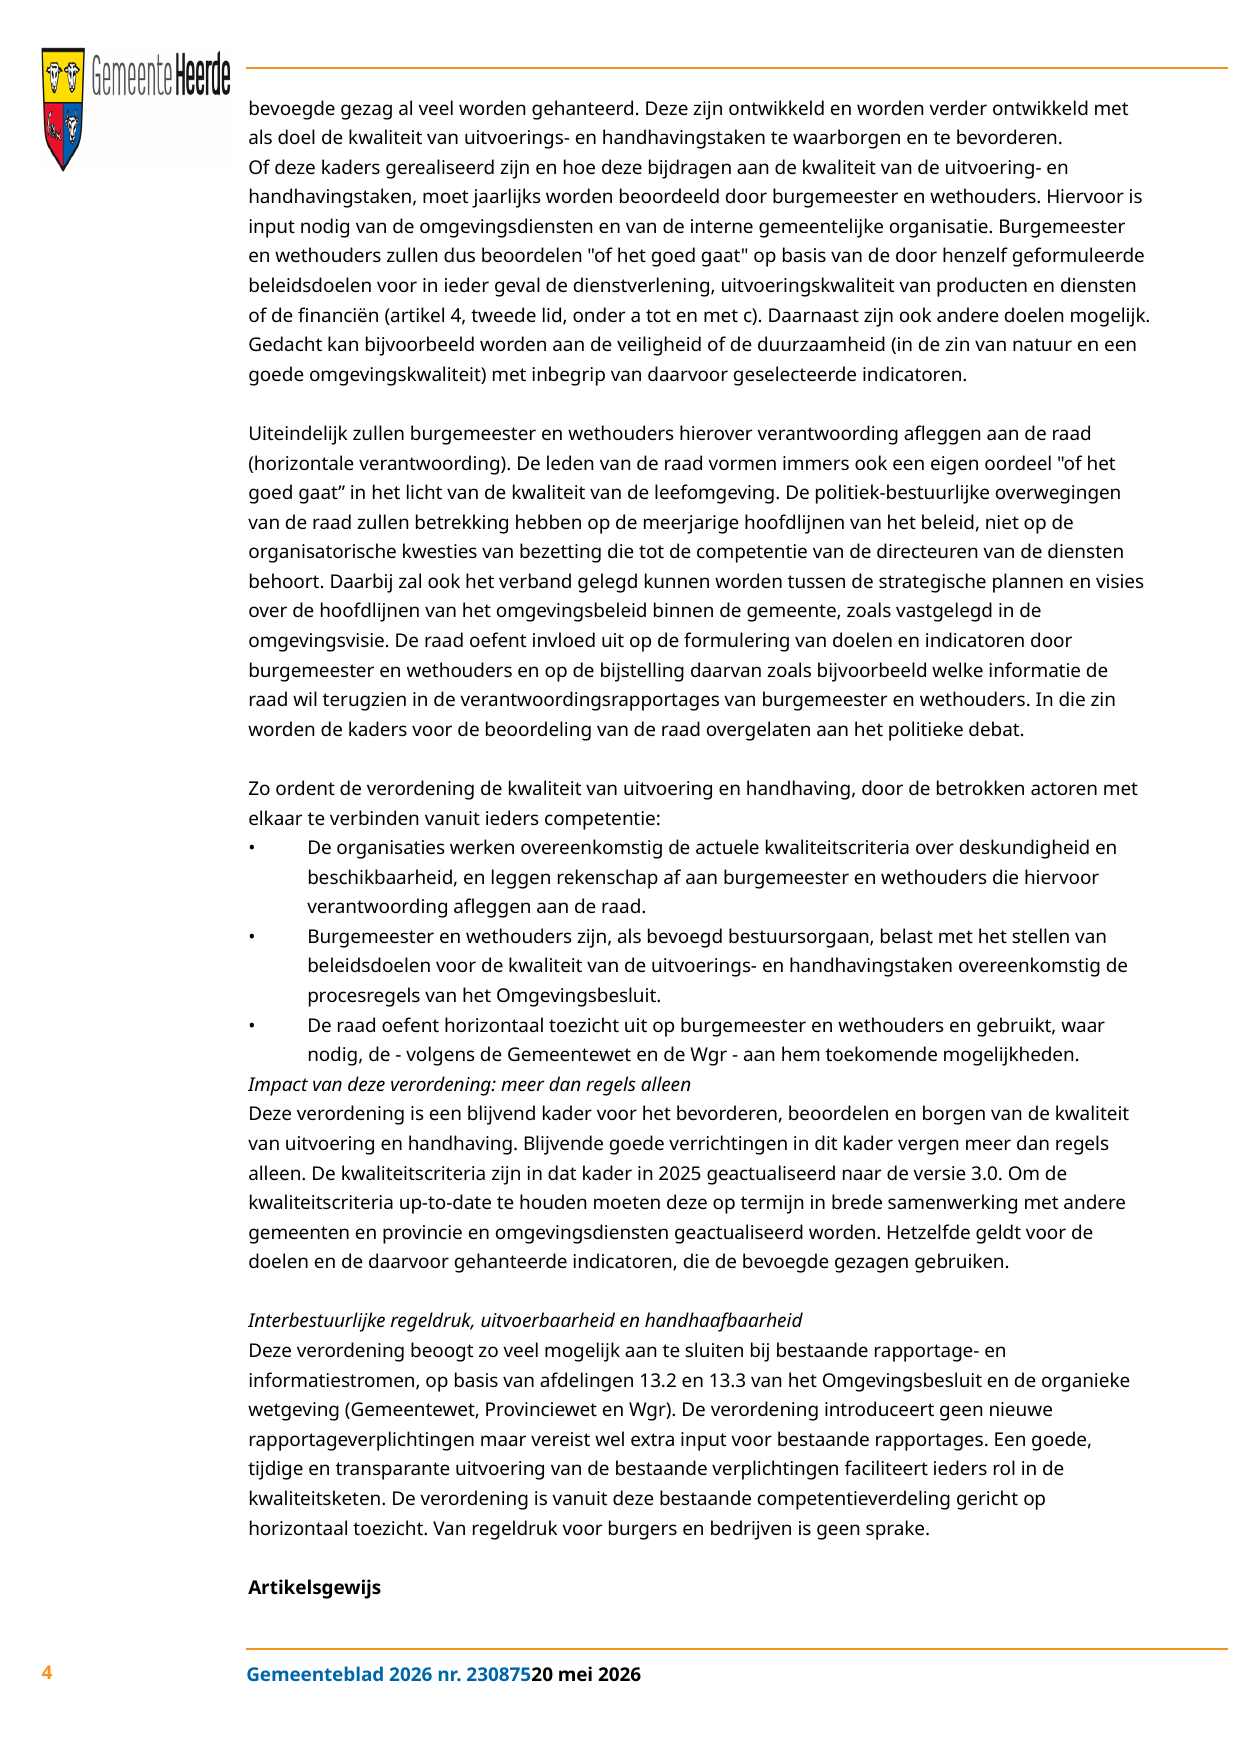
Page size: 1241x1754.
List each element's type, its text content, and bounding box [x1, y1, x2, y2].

text Deze verordening is een blijvend kader voor het bevorderen, beoordelen en borgen van de kwaliteit van uitvoering en handhaving. Blijvende goede verrichtingen in dit kader vergen meer dan regels alleen. De kwaliteitscriteria zijn in dat kader in 2025 geactualiseerd naar de versie 3.0. Om de kwaliteitscriteria up-to-date te houden moeten deze op termijn in brede samenwerking met andere gemeenten en provincie en omgevingsdiensten geactualiseerd worden. Hetzelfde geldt voor de doelen en de daarvoor gehanteerde indicatoren, die de bevoegde gezagen gebruiken. [248, 1101, 1152, 1274]
picture [41, 47, 231, 172]
list De organisaties werken overeenkomstig de actuele kwaliteitscriteria over deskundigheid en beschikbaarheid, en leggen rekenschap af aan burgemeester en wethouders die hiervoor verantwoording afleggen aan de raad. [248, 834, 1152, 919]
text Deze verordening beoogt zo veel mogelijk aan te sluiten bij bestaande rapportage- en informatiestromen, op basis van afdelingen 13.2 en 13.3 van het Omgevingsbesluit en de organieke wetgeving (Gemeentewet, Provinciewet en Wgr). De verordening introduceert geen nieuwe rapportageverplichtingen maar vereist wel extra input voor bestaande rapportages. Een goede, tijdige en transparante uitvoering van de bestaande verplichtingen faciliteert ieders rol in de kwaliteitsketen. De verordening is vanuit deze bestaande competentieverdeling gericht op horizontaal toezicht. Van regeldruk voor burgers en bedrijven is geen sprake. [248, 1337, 1152, 1541]
list De raad oefent horizontaal toezicht uit op burgemeester en wethouders en gebruikt, waar nodig, de - volgens de Gemeentewet en de Wgr - aan hem toekomende mogelijkheden. [248, 1012, 1152, 1067]
list Burgemeester en wethouders zijn, als bevoegd bestuursorgaan, belast met het stellen van beleidsdoelen voor de kwaliteit van de uitvoerings- en handhavingstaken overeenkomstig de procesregels van het Omgevingsbesluit. [248, 923, 1152, 1008]
text Artikelsgewijs [248, 1574, 1152, 1600]
text Impact van deze verordening: meer dan regels alleen [248, 1071, 1152, 1097]
text bevoegde gezag al veel worden gehanteerd. Deze zijn ontwikkeld en worden verder ontwikkeld met als doel de kwaliteit van uitvoerings- en handhavingstaken te waarborgen en te bevorderen. [248, 95, 1152, 150]
text Uiteindelijk zullen burgemeester en wethouders hierover verantwoording afleggen aan de raad (horizontale verantwoording). De leden van de raad vormen immers ook een eigen oordeel "of het goed gaat” in het licht van de kwaliteit van de leefomgeving. De politiek-bestuurlijke overwegingen van de raad zullen betrekking hebben op de meerjarige hoofdlijnen van het beleid, niet op de organisatorische kwesties van bezetting die tot de competentie van de directeuren van de diensten behoort. Daarbij zal ook het verband gelegd kunnen worden tussen de strategische plannen en visies over de hoofdlijnen van het omgevingsbeleid binnen de gemeente, zoals vastgelegd in de omgevingsvisie. De raad oefent invloed uit op de formulering van doelen en indicatoren door burgemeester en wethouders en op de bijstelling daarvan zoals bijvoorbeeld welke informatie de raad wil terugzien in de verantwoordingsrapportages van burgemeester en wethouders. In die zin worden de kaders voor de beoordeling van de raad overgelaten aan het politieke debat. [248, 420, 1152, 742]
text Zo ordent de verordening de kwaliteit van uitvoering en handhaving, door de betrokken actoren met elkaar te verbinden vanuit ieders competentie: [248, 775, 1152, 831]
text Of deze kaders gerealiseerd zijn en hoe deze bijdragen aan de kwaliteit van de uitvoering- en handhavingstaken, moet jaarlijks worden beoordeeld door burgemeester en wethouders. Hiervoor is input nodig van de omgevingsdiensten en van de interne gemeentelijke organisatie. Burgemeester en wethouders zullen dus beoordelen "of het goed gaat" op basis van de door henzelf geformuleerde beleidsdoelen voor in ieder geval de dienstverlening, uitvoeringskwaliteit van producten en diensten of de financiën (artikel 4, tweede lid, onder a tot en met c). Daarnaast zijn ook andere doelen mogelijk. Gedacht kan bijvoorbeeld worden aan de veiligheid of de duurzaamheid (in de zin van natuur en een goede omgevingskwaliteit) met inbegrip van daarvoor geselecteerde indicatoren. [248, 154, 1152, 387]
text Interbestuurlijke regeldruk, uitvoerbaarheid en handhaafbaarheid [248, 1308, 1152, 1333]
